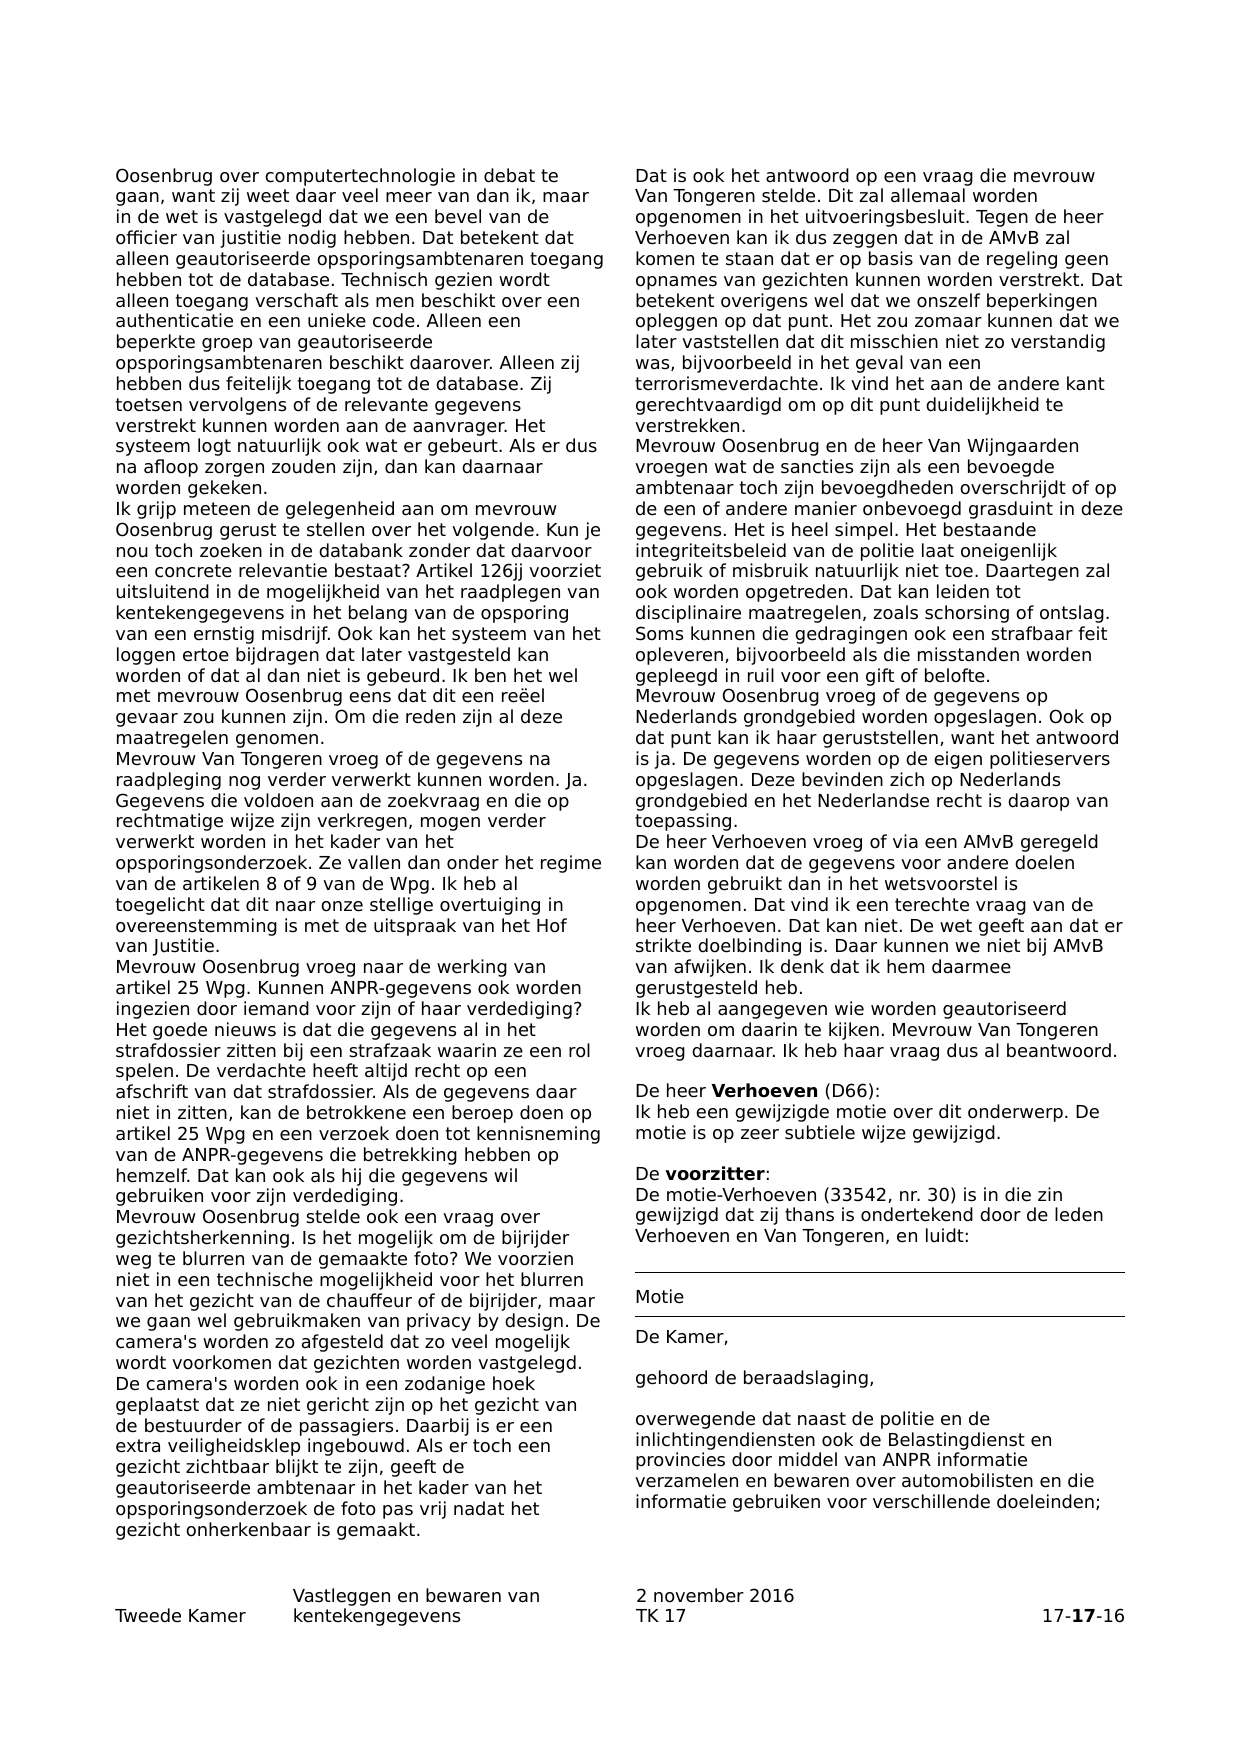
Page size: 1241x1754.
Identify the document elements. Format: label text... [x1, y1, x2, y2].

text De heer Verhoeven (D66): [635, 1081, 1125, 1102]
text De heer Verhoeven vroeg of via een AMvB geregeld kan worden dat de gegevens voor andere doelen worden gebruikt dan in het wetsvoorstel is opgenomen. Dat vind ik een terechte vraag van de heer Verhoeven. Dat kan niet. De wet geeft aan dat er strikte doelbinding is. Daar kunnen we niet bij AMvB van afwijken. Ik denk dat ik hem daarmee gerustgesteld heb. [635, 832, 1125, 999]
text Ik heb een gewijzigde motie over dit onderwerp. De motie is op zeer subtiele wijze gewijzigd. [635, 1102, 1125, 1143]
text De motie-Verhoeven (33542, nr. 30) is in die zin gewijzigd dat zij thans is ondertekend door de leden Verhoeven en Van Tongeren, en luidt: [635, 1184, 1125, 1247]
text Mevrouw Van Tongeren vroeg of de gegevens na raadpleging nog verder verwerkt kunnen worden. Ja. Gegevens die voldoen aan de zoekvraag en die op rechtmatige wijze zijn verkregen, mogen verder verwerkt worden in het kader van het opsporingsonderzoek. Ze vallen dan onder het regime van de artikelen 8 of 9 van de Wpg. Ik heb al toegelicht dat dit naar onze stellige overtuiging in overeenstemming is met de uitspraak van het Hof van Justitie. [115, 749, 605, 957]
text Mevrouw Oosenbrug stelde ook een vraag over gezichtsherkenning. Is het mogelijk om de bijrijder weg te blurren van de gemaakte foto? We voorzien niet in een technische mogelijkheid voor het blurren van het gezicht van de chauffeur of de bijrijder, maar we gaan wel gebruikmaken van privacy by design. De camera's worden zo afgesteld dat zo veel mogelijk wordt voorkomen dat gezichten worden vastgelegd. De camera's worden ook in een zodanige hoek geplaatst dat ze niet gericht zijn op het gezicht van de bestuurder of de passagiers. Daarbij is er een extra veiligheidsklep ingebouwd. Als er toch een gezicht zichtbaar blijkt te zijn, geeft de geautoriseerde ambtenaar in het kader van het opsporingsonderzoek de foto pas vrij nadat het gezicht onherkenbaar is gemaakt. [115, 1207, 605, 1540]
text Dat is ook het antwoord op een vraag die mevrouw Van Tongeren stelde. Dit zal allemaal worden opgenomen in het uitvoeringsbesluit. Tegen de heer Verhoeven kan ik dus zeggen dat in de AMvB zal komen te staan dat er op basis van de regeling geen opnames van gezichten kunnen worden verstrekt. Dat betekent overigens wel dat we onszelf beperkingen opleggen op dat punt. Het zou zomaar kunnen dat we later vaststellen dat dit misschien niet zo verstandig was, bijvoorbeeld in het geval van een terrorismeverdachte. Ik vind het aan de andere kant gerechtvaardigd om op dit punt duidelijkheid te verstrekken. [635, 165, 1125, 436]
text Mevrouw Oosenbrug vroeg naar de werking van artikel 25 Wpg. Kunnen ANPR-gegevens ook worden ingezien door iemand voor zijn of haar verdediging? Het goede nieuws is dat die gegevens al in het strafdossier zitten bij een strafzaak waarin ze een rol spelen. De verdachte heeft altijd recht op een afschrift van dat strafdossier. Als de gegevens daar niet in zitten, kan de betrokkene een beroep doen op artikel 25 Wpg en een verzoek doen tot kennisneming van de ANPR-gegevens die betrekking hebben op hemzelf. Dat kan ook als hij die gegevens wil gebruiken voor zijn verdediging. [115, 957, 605, 1207]
text Ik grijp meteen de gelegenheid aan om mevrouw Oosenbrug gerust te stellen over het volgende. Kun je nou toch zoeken in de databank zonder dat daarvoor een concrete relevantie bestaat? Artikel 126jj voorziet uitsluitend in de mogelijkheid van het raadplegen van kentekengegevens in het belang van de opsporing van een ernstig misdrijf. Ook kan het systeem van het loggen ertoe bijdragen dat later vastgesteld kan worden of dat al dan niet is gebeurd. Ik ben het wel met mevrouw Oosenbrug eens dat dit een reëel gevaar zou kunnen zijn. Om die reden zijn al deze maatregelen genomen. [115, 499, 605, 749]
text gehoord de beraadslaging, [635, 1368, 1125, 1389]
text Ik heb al aangegeven wie worden geautoriseerd worden om daarin te kijken. Mevrouw Van Tongeren vroeg daarnaar. Ik heb haar vraag dus al beantwoord. [635, 999, 1125, 1061]
text Mevrouw Oosenbrug vroeg of de gegevens op Nederlands grondgebied worden opgeslagen. Ook op dat punt kan ik haar geruststellen, want het antwoord is ja. De gegevens worden op de eigen politieservers opgeslagen. Deze bevinden zich op Nederlands grondgebied en het Nederlandse recht is daarop van toepassing. [635, 686, 1125, 832]
text Motie [635, 1287, 1125, 1307]
text De Kamer, [635, 1327, 1125, 1348]
text Mevrouw Oosenbrug en de heer Van Wijngaarden vroegen wat de sancties zijn als een bevoegde ambtenaar toch zijn bevoegdheden overschrijdt of op de een of andere manier onbevoegd grasduint in deze gegevens. Het is heel simpel. Het bestaande integriteitsbeleid van de politie laat oneigenlijk gebruik of misbruik natuurlijk niet toe. Daartegen zal ook worden opgetreden. Dat kan leiden tot disciplinaire maatregelen, zoals schorsing of ontslag. Soms kunnen die gedragingen ook een strafbaar feit opleveren, bijvoorbeeld als die misstanden worden gepleegd in ruil voor een gift of belofte. [635, 436, 1125, 686]
text De voorzitter: [635, 1163, 1125, 1184]
text Oosenbrug over computertechnologie in debat te gaan, want zij weet daar veel meer van dan ik, maar in de wet is vastgelegd dat we een bevel van de officier van justitie nodig hebben. Dat betekent dat alleen geautoriseerde opsporingsambtenaren toegang hebben tot de database. Technisch gezien wordt alleen toegang verschaft als men beschikt over een authenticatie en een unieke code. Alleen een beperkte groep van geautoriseerde opsporingsambtenaren beschikt daarover. Alleen zij hebben dus feitelijk toegang tot de database. Zij toetsen vervolgens of de relevante gegevens verstrekt kunnen worden aan de aanvrager. Het systeem logt natuurlijk ook wat er gebeurt. Als er dus na afloop zorgen zouden zijn, dan kan daarnaar worden gekeken. [115, 165, 605, 499]
text overwegende dat naast de politie en de inlichtingendiensten ook de Belastingdienst en provincies door middel van ANPR informatie verzamelen en bewaren over automobilisten en die informatie gebruiken voor verschillende doeleinden; [635, 1409, 1125, 1512]
